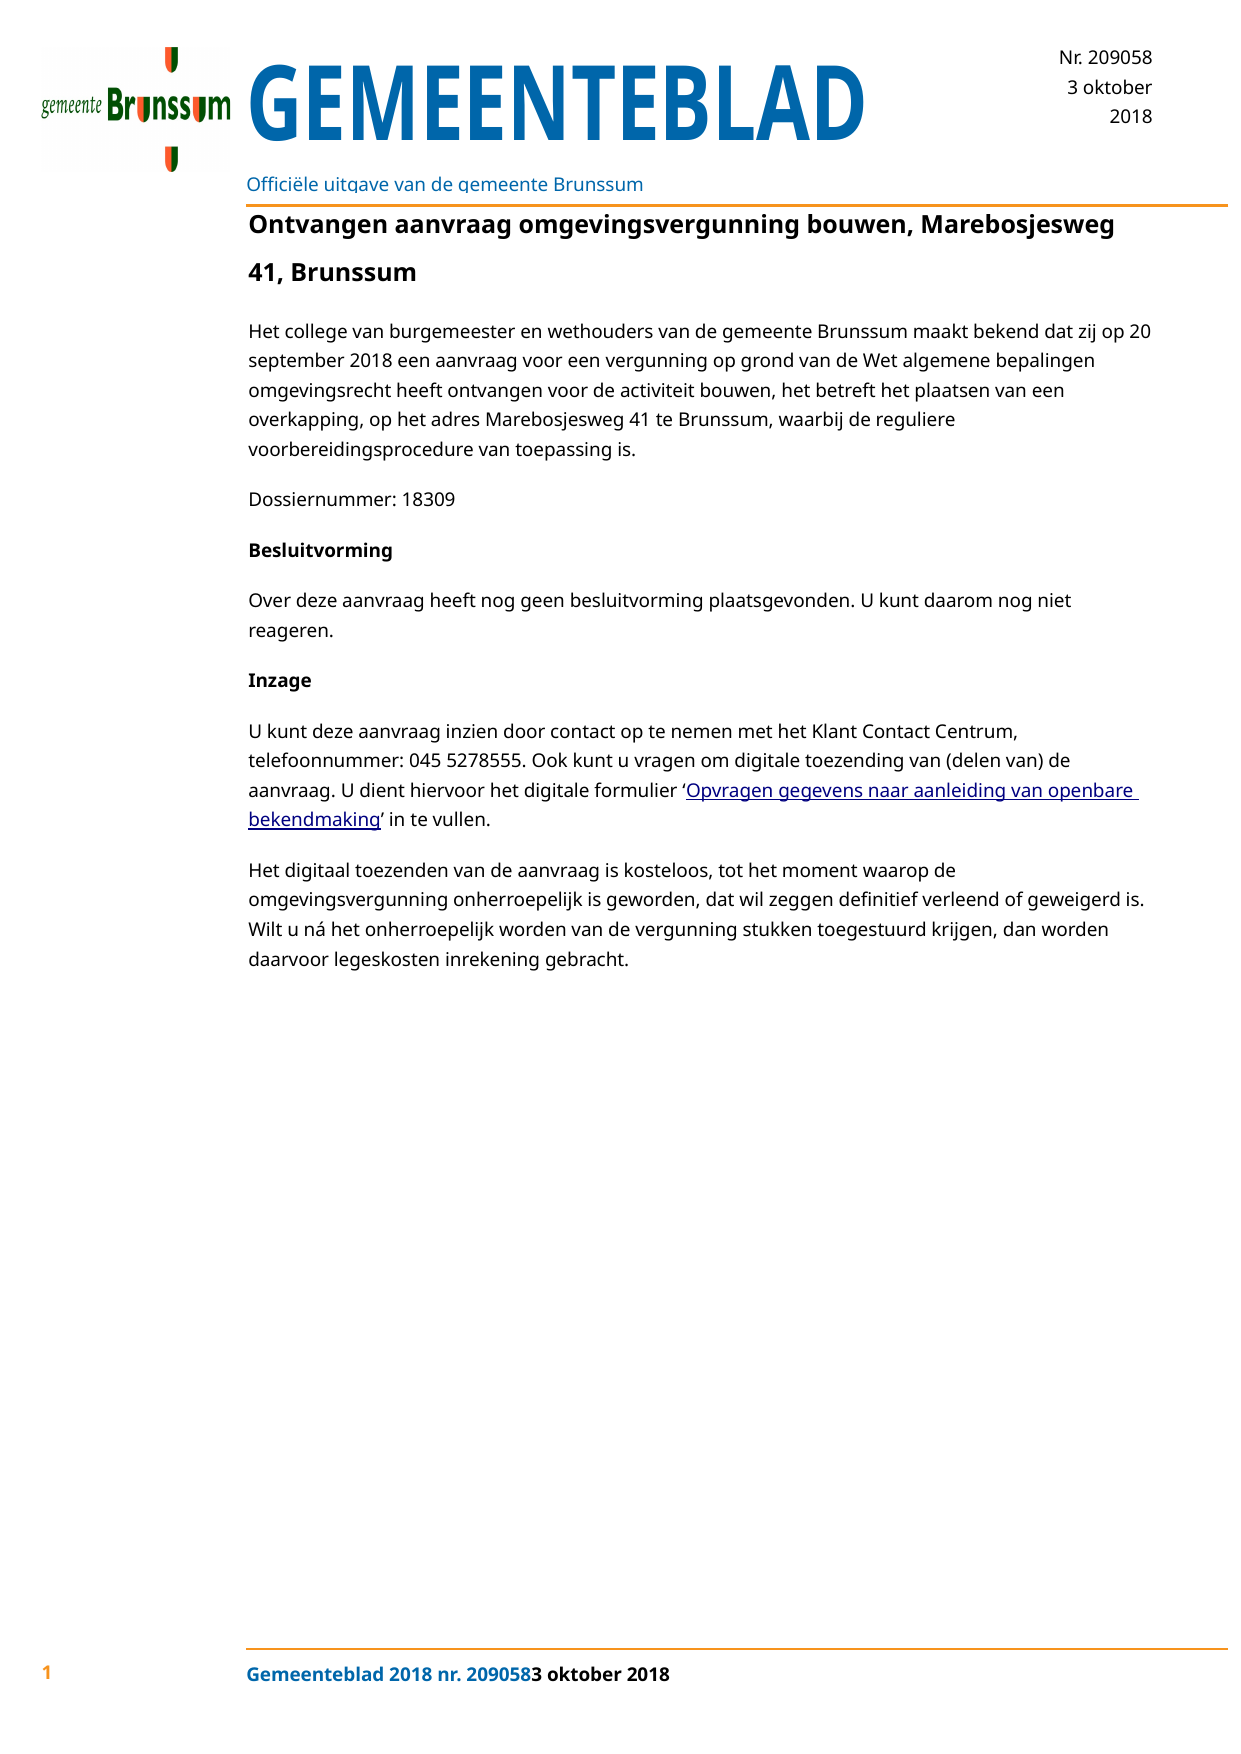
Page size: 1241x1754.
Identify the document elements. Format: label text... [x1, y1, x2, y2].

text Ontvangen aanvraag omgevingsvergunning bouwen, Marebosjesweg 41, Brunssum [248, 207, 1152, 288]
text Inzage [248, 667, 1152, 693]
picture [41, 47, 231, 172]
text Dossiernummer: 18309 [248, 487, 1152, 512]
text Besluitvorming [248, 537, 1152, 563]
text U kunt deze aanvraag inzien door contact op te nemen met het Klant Contact Centrum, telefoonnummer: 045 5278555. Ook kunt u vragen om digitale toezending van (delen van) de aanvraag. U dient hiervoor het digitale formulier ‘Opvragen gegevens naar aanleiding van openbare bekendmaking’ in te vullen. [248, 718, 1152, 832]
text Het college van burgemeester en wethouders van de gemeente Brunssum maakt bekend dat zij op 20 september 2018 een aanvraag voor een vergunning op grond van de Wet algemene bepalingen omgevingsrecht heeft ontvangen voor de activiteit bouwen, het betreft het plaatsen van een overkapping, op het adres Marebosjesweg 41 te Brunssum, waarbij de reguliere voorbereidingsprocedure van toepassing is. [248, 318, 1152, 462]
text Over deze aanvraag heeft nog geen besluitvorming plaatsgevonden. U kunt daarom nog niet reageren. [248, 587, 1152, 643]
text Het digitaal toezenden van de aanvraag is kosteloos, tot het moment waarop de omgevingsvergunning onherroepelijk is geworden, dat wil zeggen definitief verleend of geweigerd is. Wilt u ná het onherroepelijk worden van de vergunning stukken toegestuurd krijgen, dan worden daarvoor legeskosten inrekening gebracht. [248, 857, 1152, 972]
